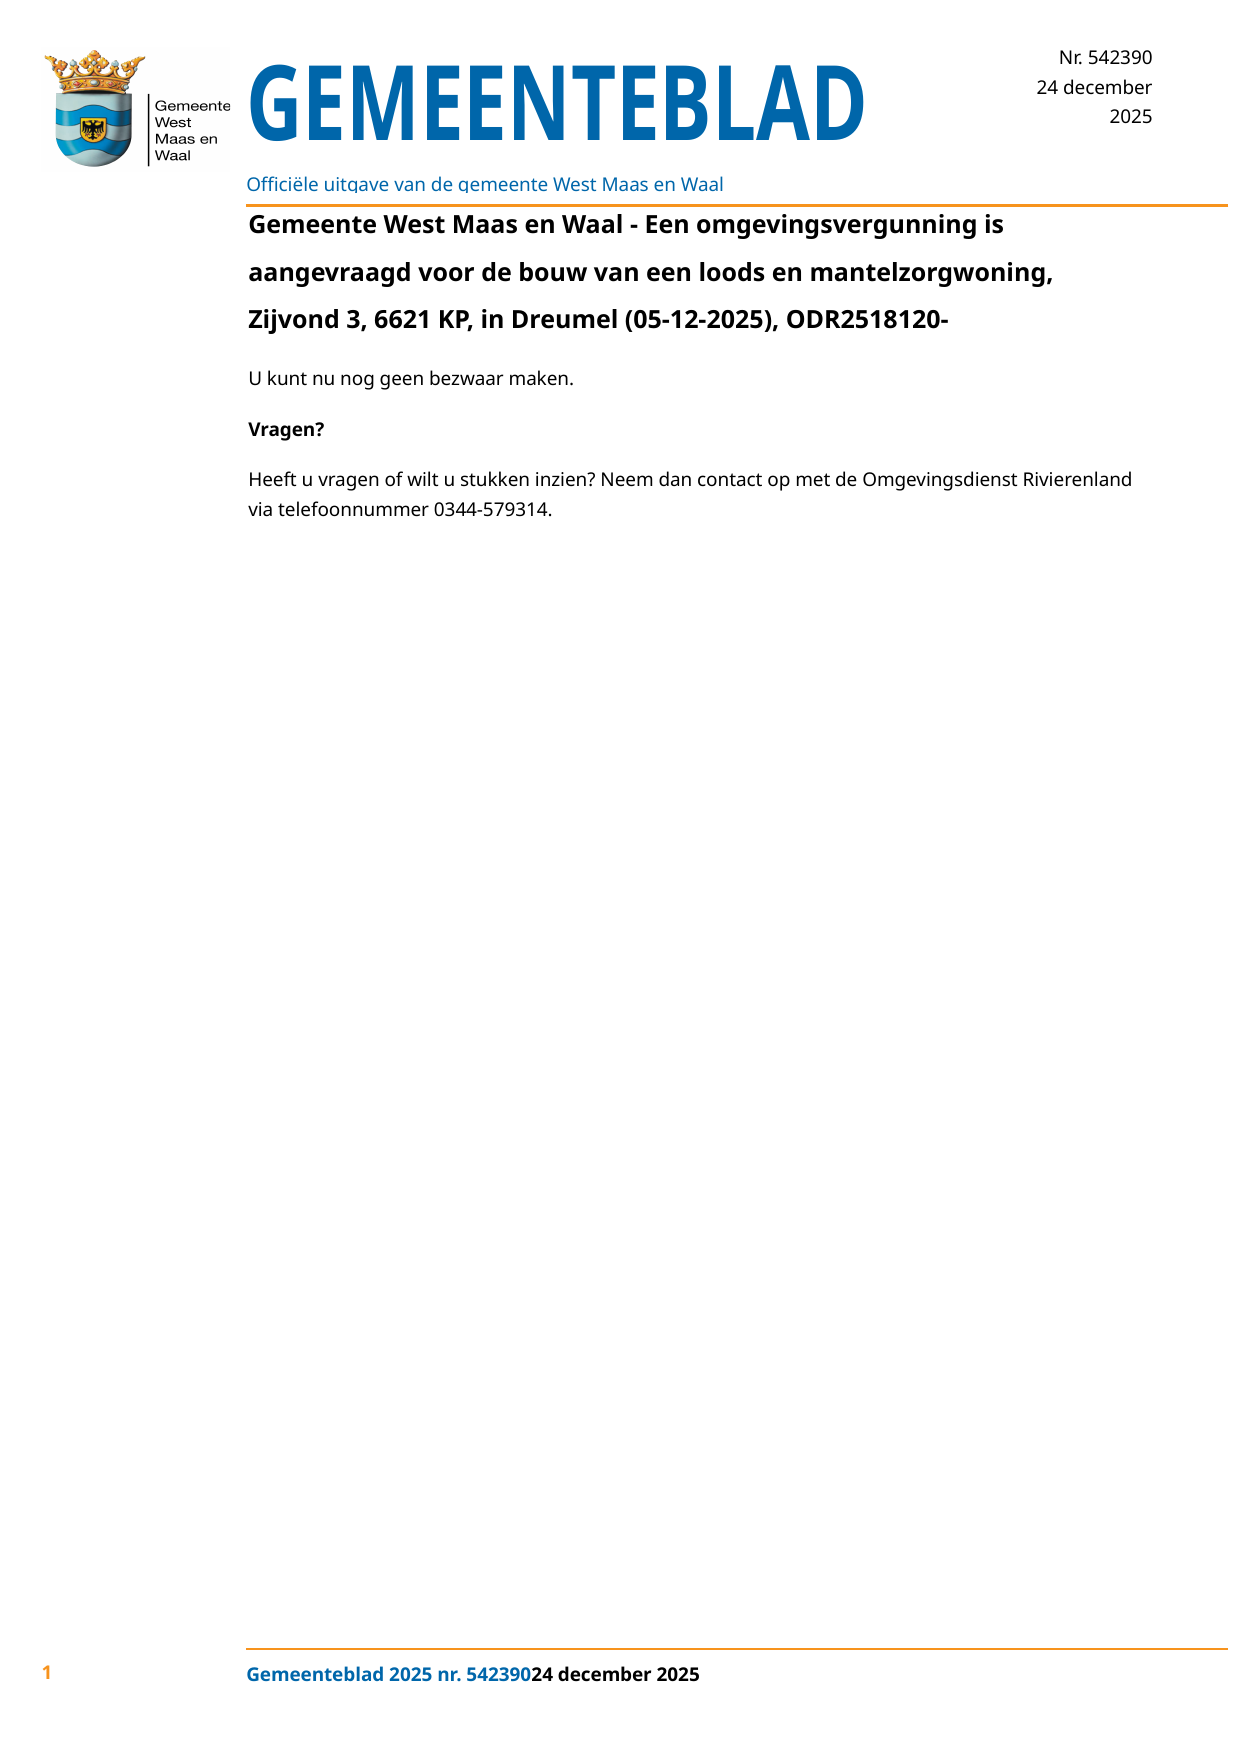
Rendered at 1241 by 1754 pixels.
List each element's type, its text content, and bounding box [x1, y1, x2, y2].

picture [41, 47, 231, 172]
text Vragen? [248, 416, 1152, 442]
text Heeft u vragen of wilt u stukken inzien? Neem dan contact op met de Omgevingsdienst Rivierenland via telefoonnummer 0344-579314. [248, 466, 1152, 522]
text U kunt nu nog geen bezwaar maken. [248, 366, 1152, 391]
text Gemeente West Maas en Waal - Een omgevingsvergunning is aangevraagd voor de bouw van een loods en mantelzorgwoning, Zijvond 3, 6621 KP, in Dreumel (05-12-2025), ODR2518120- [248, 207, 1152, 336]
